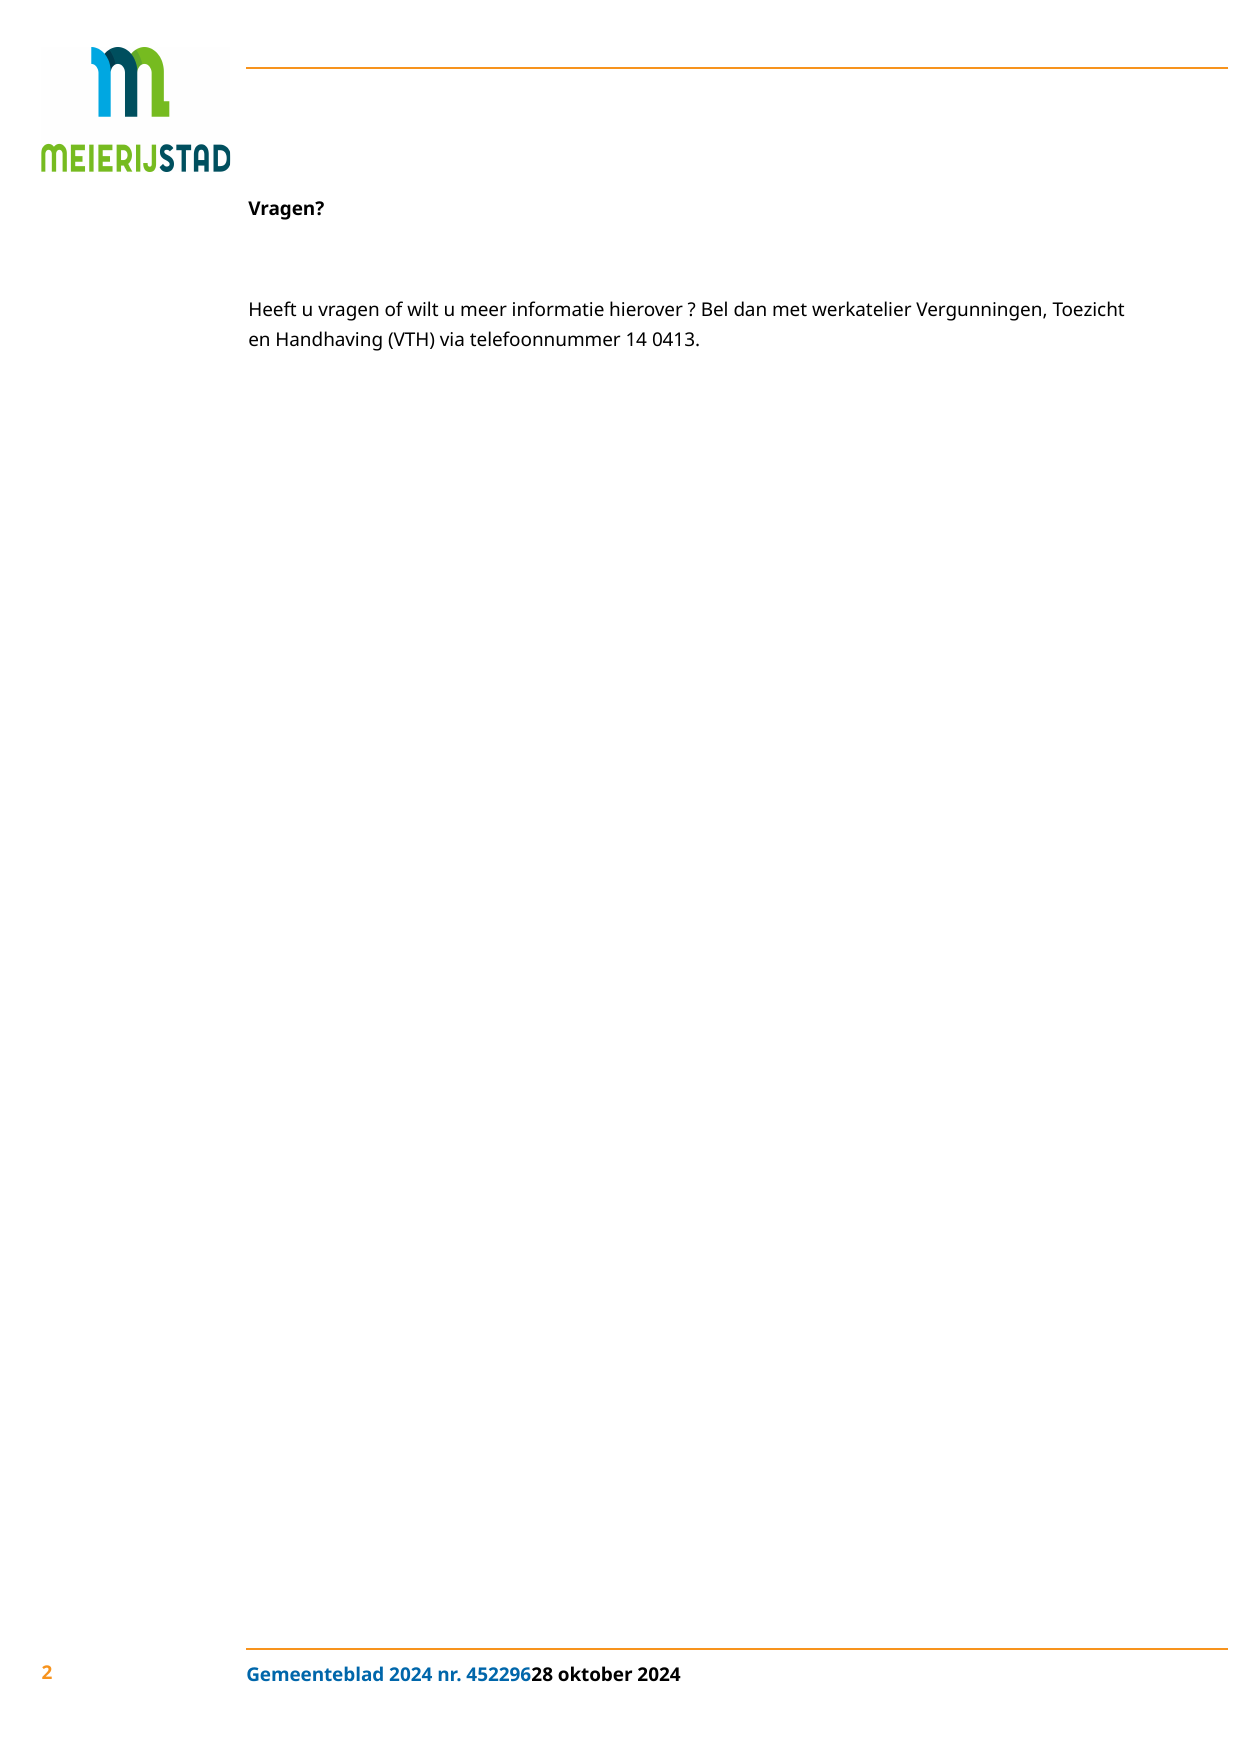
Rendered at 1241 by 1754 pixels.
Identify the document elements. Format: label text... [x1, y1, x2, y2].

text Heeft u vragen of wilt u meer informatie hierover ? Bel dan met werkatelier Vergunningen, Toezicht en Handhaving (VTH) via telefoonnummer 14 0413. [248, 296, 1152, 352]
picture [41, 47, 231, 172]
text Vragen? [248, 196, 1152, 221]
